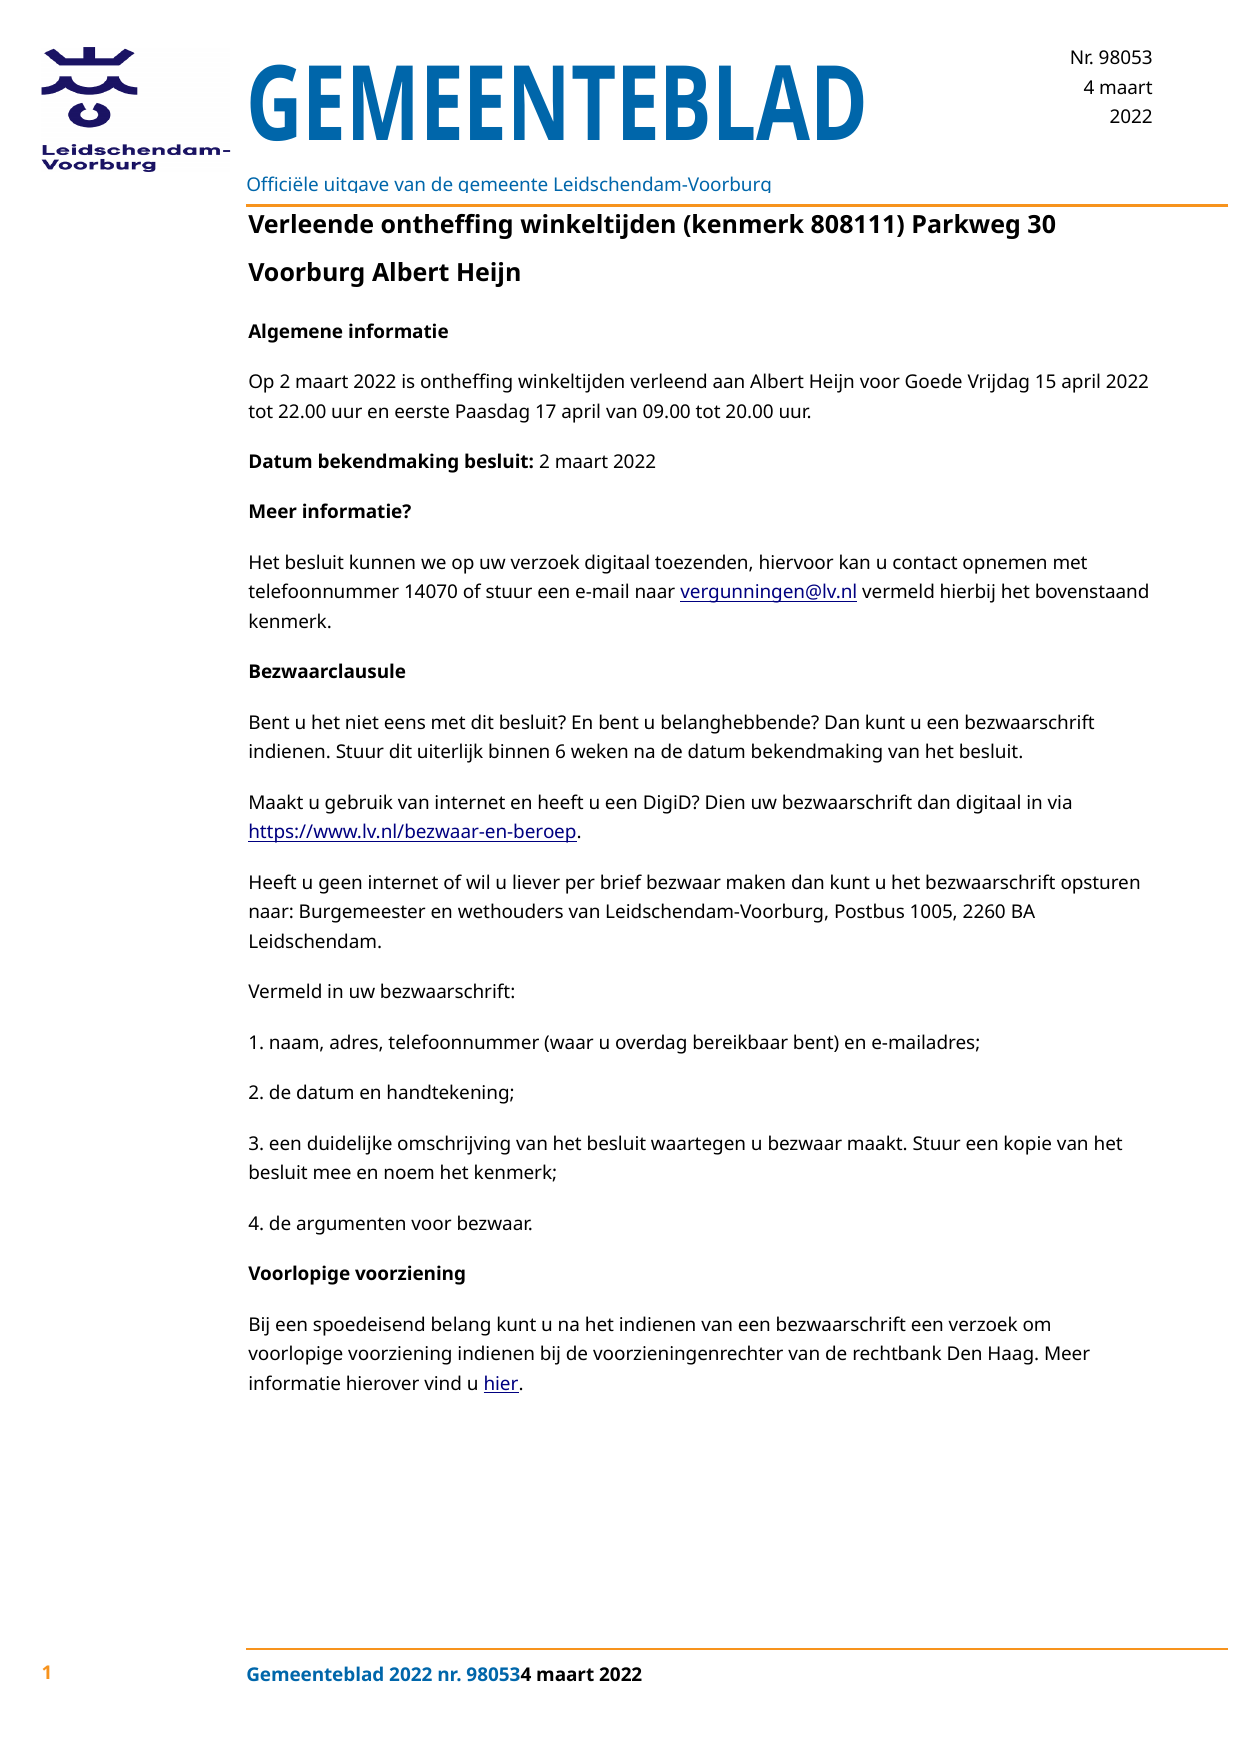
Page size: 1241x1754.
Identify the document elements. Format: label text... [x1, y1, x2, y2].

text Het besluit kunnen we op uw verzoek digitaal toezenden, hiervoor kan u contact opnemen met telefoonnummer 14070 of stuur een e-mail naar vergunningen@lv.nl vermeld hierbij het bovenstaand kenmerk. [248, 549, 1152, 634]
text Verleende ontheffing winkeltijden (kenmerk 808111) Parkweg 30 Voorburg Albert Heijn [248, 207, 1152, 288]
text 1. naam, adres, telefoonnummer (waar u overdag bereikbaar bent) en e-mailadres; [248, 1029, 1152, 1055]
text Maakt u gebruik van internet en heeft u een DigiD? Dien uw bezwaarschrift dan digitaal in via https://www.lv.nl/bezwaar-en-beroep. [248, 789, 1152, 844]
text 2. de datum en handtekening; [248, 1079, 1152, 1105]
text Vermeld in uw bezwaarschrift: [248, 979, 1152, 1004]
text Voorlopige voorziening [248, 1260, 1152, 1286]
text Op 2 maart 2022 is ontheffing winkeltijden verleend aan Albert Heijn voor Goede Vrijdag 15 april 2022 tot 22.00 uur en eerste Paasdag 17 april van 09.00 tot 20.00 uur. [248, 368, 1152, 424]
text Datum bekendmaking besluit: 2 maart 2022 [248, 448, 1152, 474]
text Bij een spoedeisend belang kunt u na het indienen van een bezwaarschrift een verzoek om voorlopige voorziening indienen bij de voorzieningenrechter van de rechtbank Den Haag. Meer informatie hierover vind u hier. [248, 1311, 1152, 1396]
text 3. een duidelijke omschrijving van het besluit waartegen u bezwaar maakt. Stuur een kopie van het besluit mee en noem het kenmerk; [248, 1130, 1152, 1185]
text Heeft u geen internet of wil u liever per brief bezwaar maken dan kunt u het bezwaarschrift opsturen naar: Burgemeester en wethouders van Leidschendam-Voorburg, Postbus 1005, 2260 BA Leidschendam. [248, 869, 1152, 954]
text Bent u het niet eens met dit besluit? En bent u belanghebbende? Dan kunt u een bezwaarschrift indienen. Stuur dit uiterlijk binnen 6 weken na de datum bekendmaking van het besluit. [248, 709, 1152, 764]
text Meer informatie? [248, 499, 1152, 524]
text Bezwaarclausule [248, 659, 1152, 684]
text 4. de argumenten voor bezwaar. [248, 1210, 1152, 1236]
picture [41, 47, 231, 172]
text Algemene informatie [248, 318, 1152, 344]
